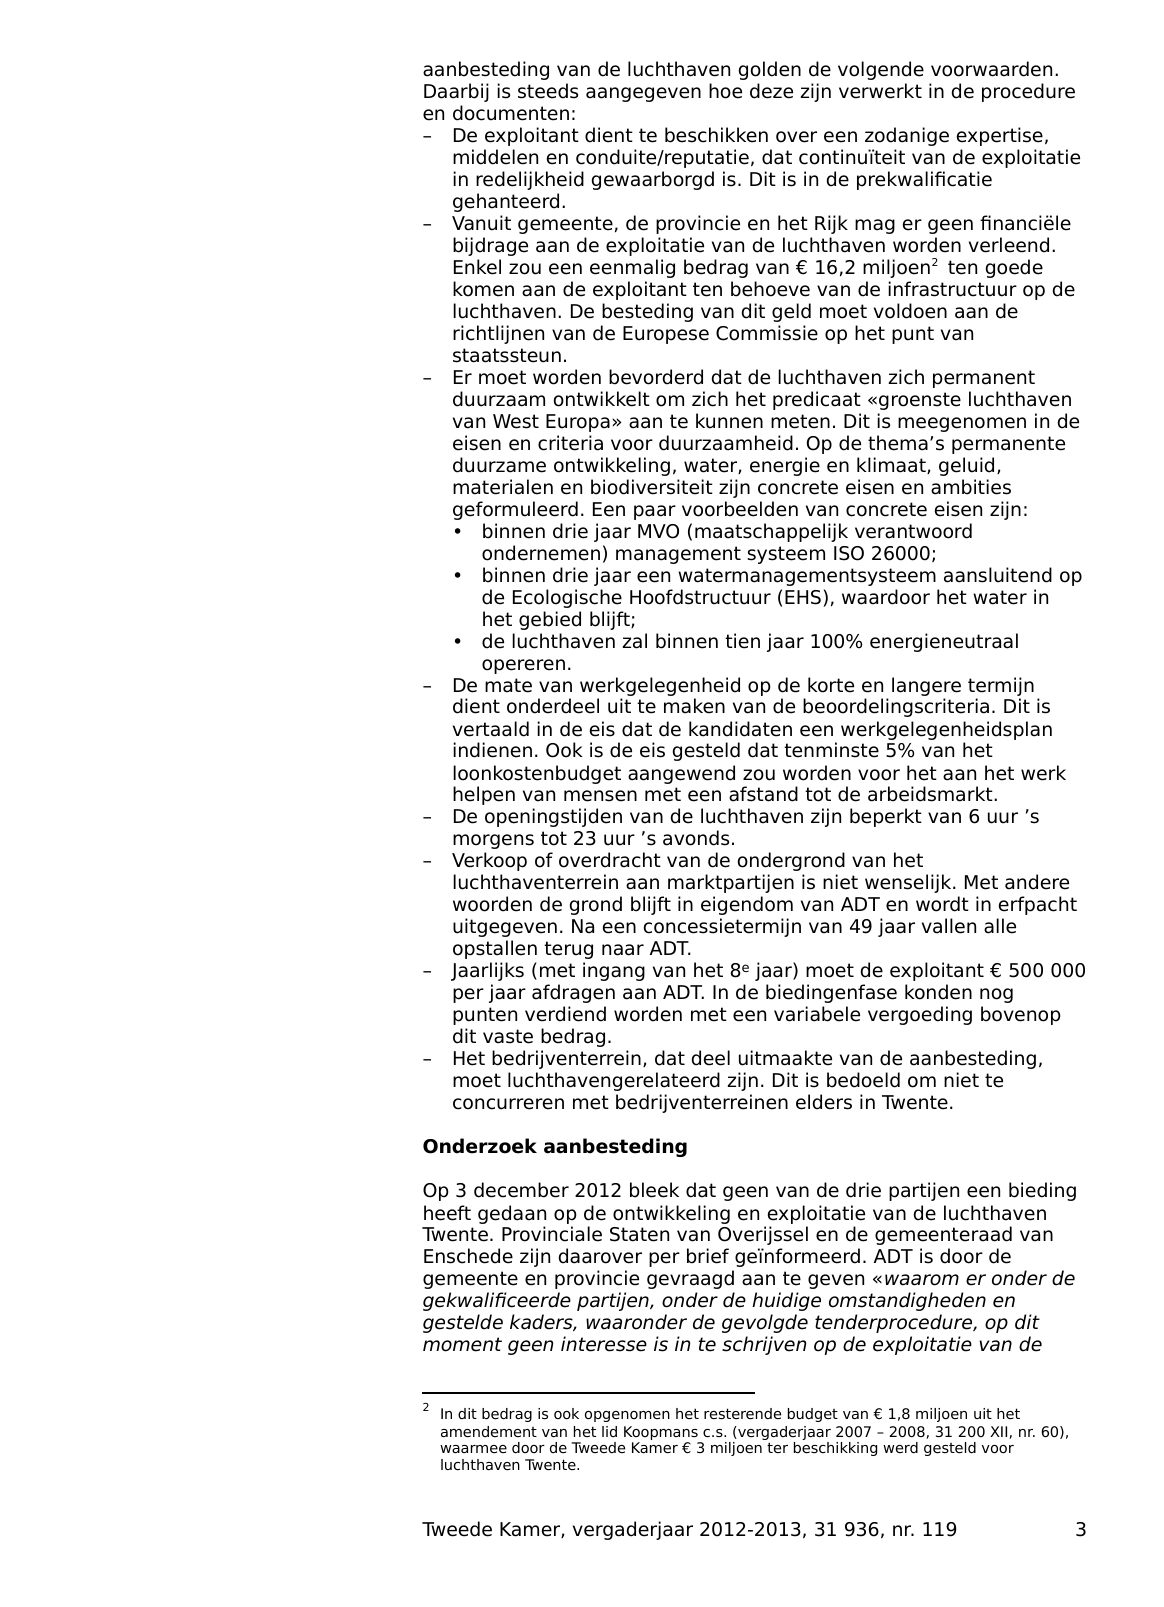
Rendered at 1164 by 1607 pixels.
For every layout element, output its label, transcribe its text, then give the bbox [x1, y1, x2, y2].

text • de luchthaven zal binnen tien jaar 100% energieneutraal opereren. [452, 631, 1087, 674]
text – De mate van werkgelegenheid op de korte en langere termijn dient onderdeel uit te maken van de beoordelingscriteria. Dit is vertaald in de eis dat de kandidaten een werkgelegenheidsplan indienen. Ook is de eis gesteld dat tenminste 5% van het loonkostenbudget aangewend zou worden voor het aan het werk helpen van mensen met een afstand tot de arbeidsmarkt. [422, 674, 1087, 806]
text – De openingstijden van de luchthaven zijn beperkt van 6 uur ’s morgens tot 23 uur ’s avonds. [422, 806, 1087, 850]
text • binnen drie jaar een watermanagementsysteem aansluitend op de Ecologische Hoofdstructuur (EHS), waardoor het water in het gebied blijft; [452, 564, 1087, 631]
text aanbesteding van de luchthaven golden de volgende voorwaarden. Daarbij is steeds aangegeven hoe deze zijn verwerkt in de procedure en documenten: [422, 59, 1087, 125]
text Op 3 december 2012 bleek dat geen van de drie partijen een bieding heeft gedaan op de ontwikkeling en exploitatie van de luchthaven Twente. Provinciale Staten van Overijssel en de gemeenteraad van Enschede zijn daarover per brief geïnformeerd. ADT is door de gemeente en provincie gevraagd aan te geven «waarom er onder de gekwalificeerde partijen, onder de huidige omstandigheden en gestelde kaders, waaronder de gevolgde tenderprocedure, op dit moment geen interesse is in te schrijven op de exploitatie van de [422, 1180, 1087, 1356]
text – Het bedrijventerrein, dat deel uitmaakte van de aanbesteding, moet luchthavengerelateerd zijn. Dit is bedoeld om niet te concurreren met bedrijventerreinen elders in Twente. [422, 1048, 1087, 1114]
text – Jaarlijks (met ingang van het 8e jaar) moet de exploitant € 500 000 per jaar afdragen aan ADT. In de biedingenfase konden nog punten verdiend worden met een variabele vergoeding bovenop dit vaste bedrag. [422, 960, 1087, 1048]
text – Vanuit gemeente, de provincie en het Rijk mag er geen financiële bijdrage aan de exploitatie van de luchthaven worden verleend. Enkel zou een eenmalig bedrag van € 16,2 miljoen ten goede komen aan de exploitant ten behoeve van de infrastructuur op de luchthaven. De besteding van dit geld moet voldoen aan de richtlijnen van de Europese Commissie op het punt van staatssteun. [422, 213, 1087, 367]
text In dit bedrag is ook opgenomen het resterende budget van € 1,8 miljoen uit het amendement van het lid Koopmans c.s. (vergaderjaar 2007 – 2008, 31 200 XII, nr. 60), waarmee door de Tweede Kamer € 3 miljoen ter beschikking werd gesteld voor luchthaven Twente. [422, 1402, 1087, 1474]
text – De exploitant dient te beschikken over een zodanige expertise, middelen en conduite/reputatie, dat continuïteit van de exploitatie in redelijkheid gewaarborgd is. Dit is in de prekwalificatie gehanteerd. [422, 125, 1087, 213]
text • binnen drie jaar MVO (maatschappelijk verantwoord ondernemen) management systeem ISO 26000; [452, 521, 1087, 564]
text – Er moet worden bevorderd dat de luchthaven zich permanent duurzaam ontwikkelt om zich het predicaat «groenste luchthaven van West Europa» aan te kunnen meten. Dit is meegenomen in de eisen en criteria voor duurzaamheid. Op de thema’s permanente duurzame ontwikkeling, water, energie en klimaat, geluid, materialen en biodiversiteit zijn concrete eisen en ambities geformuleerd. Een paar voorbeelden van concrete eisen zijn: [422, 367, 1087, 521]
subtitle Onderzoek aanbesteding [422, 1136, 1087, 1158]
text – Verkoop of overdracht van de ondergrond van het luchthaventerrein aan marktpartijen is niet wenselijk. Met andere woorden de grond blijft in eigendom van ADT en wordt in erfpacht uitgegeven. Na een concessietermijn van 49 jaar vallen alle opstallen terug naar ADT. [422, 850, 1087, 960]
